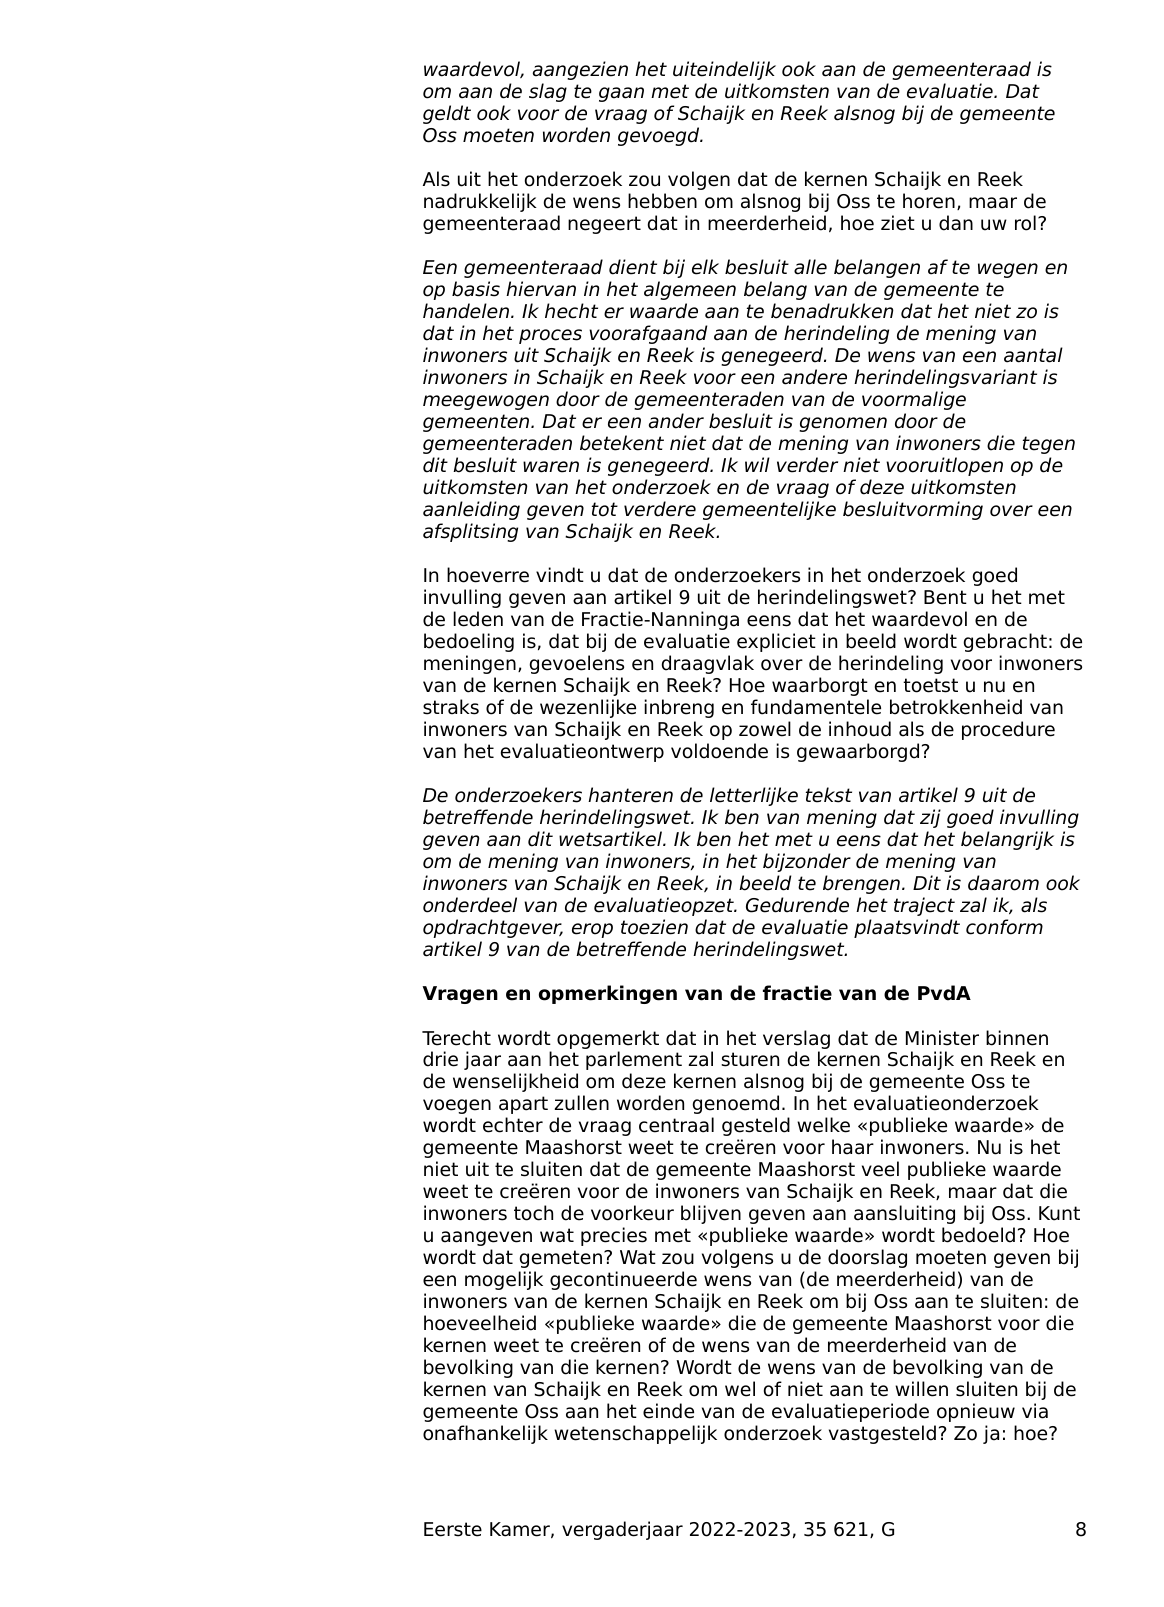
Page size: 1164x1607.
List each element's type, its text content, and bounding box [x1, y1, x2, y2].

text In hoeverre vindt u dat de onderzoekers in het onderzoek goed invulling geven aan artikel 9 uit de herindelingswet? Bent u het met de leden van de Fractie-Nanninga eens dat het waardevol en de bedoeling is, dat bij de evaluatie expliciet in beeld wordt gebracht: de meningen, gevoelens en draagvlak over de herindeling voor inwoners van de kernen Schaijk en Reek? Hoe waarborgt en toetst u nu en straks of de wezenlijke inbreng en fundamentele betrokkenheid van inwoners van Schaijk en Reek op zowel de inhoud als de procedure van het evaluatieontwerp voldoende is gewaarborgd? [422, 565, 1087, 763]
text Als uit het onderzoek zou volgen dat de kernen Schaijk en Reek nadrukkelijk de wens hebben om alsnog bij Oss te horen, maar de gemeenteraad negeert dat in meerderheid, hoe ziet u dan uw rol? [422, 169, 1087, 235]
subtitle Vragen en opmerkingen van de fractie van de PvdA [422, 983, 1087, 1005]
text Een gemeenteraad dient bij elk besluit alle belangen af te wegen en op basis hiervan in het algemeen belang van de gemeente te handelen. Ik hecht er waarde aan te benadrukken dat het niet zo is dat in het proces voorafgaand aan de herindeling de mening van inwoners uit Schaijk en Reek is genegeerd. De wens van een aantal inwoners in Schaijk en Reek voor een andere herindelingsvariant is meegewogen door de gemeenteraden van de voormalige gemeenten. Dat er een ander besluit is genomen door de gemeenteraden betekent niet dat de mening van inwoners die tegen dit besluit waren is genegeerd. Ik wil verder niet vooruitlopen op de uitkomsten van het onderzoek en de vraag of deze uitkomsten aanleiding geven tot verdere gemeentelijke besluitvorming over een afsplitsing van Schaijk en Reek. [422, 257, 1087, 543]
text waardevol, aangezien het uiteindelijk ook aan de gemeenteraad is om aan de slag te gaan met de uitkomsten van de evaluatie. Dat geldt ook voor de vraag of Schaijk en Reek alsnog bij de gemeente Oss moeten worden gevoegd. [422, 59, 1087, 147]
text De onderzoekers hanteren de letterlijke tekst van artikel 9 uit de betreffende herindelingswet. Ik ben van mening dat zij goed invulling geven aan dit wetsartikel. Ik ben het met u eens dat het belangrijk is om de mening van inwoners, in het bijzonder de mening van inwoners van Schaijk en Reek, in beeld te brengen. Dit is daarom ook onderdeel van de evaluatieopzet. Gedurende het traject zal ik, als opdrachtgever, erop toezien dat de evaluatie plaatsvindt conform artikel 9 van de betreffende herindelingswet. [422, 785, 1087, 961]
text Terecht wordt opgemerkt dat in het verslag dat de Minister binnen drie jaar aan het parlement zal sturen de kernen Schaijk en Reek en de wenselijkheid om deze kernen alsnog bij de gemeente Oss te voegen apart zullen worden genoemd. In het evaluatieonderzoek wordt echter de vraag centraal gesteld welke «publieke waarde» de gemeente Maashorst weet te creëren voor haar inwoners. Nu is het niet uit te sluiten dat de gemeente Maashorst veel publieke waarde weet te creëren voor de inwoners van Schaijk en Reek, maar dat die inwoners toch de voorkeur blijven geven aan aansluiting bij Oss. Kunt u aangeven wat precies met «publieke waarde» wordt bedoeld? Hoe wordt dat gemeten? Wat zou volgens u de doorslag moeten geven bij een mogelijk gecontinueerde wens van (de meerderheid) van de inwoners van de kernen Schaijk en Reek om bij Oss aan te sluiten: de hoeveelheid «publieke waarde» die de gemeente Maashorst voor die kernen weet te creëren of de wens van de meerderheid van de bevolking van die kernen? Wordt de wens van de bevolking van de kernen van Schaijk en Reek om wel of niet aan te willen sluiten bij de gemeente Oss aan het einde van de evaluatieperiode opnieuw via onafhankelijk wetenschappelijk onderzoek vastgesteld? Zo ja: hoe? [422, 1027, 1087, 1445]
